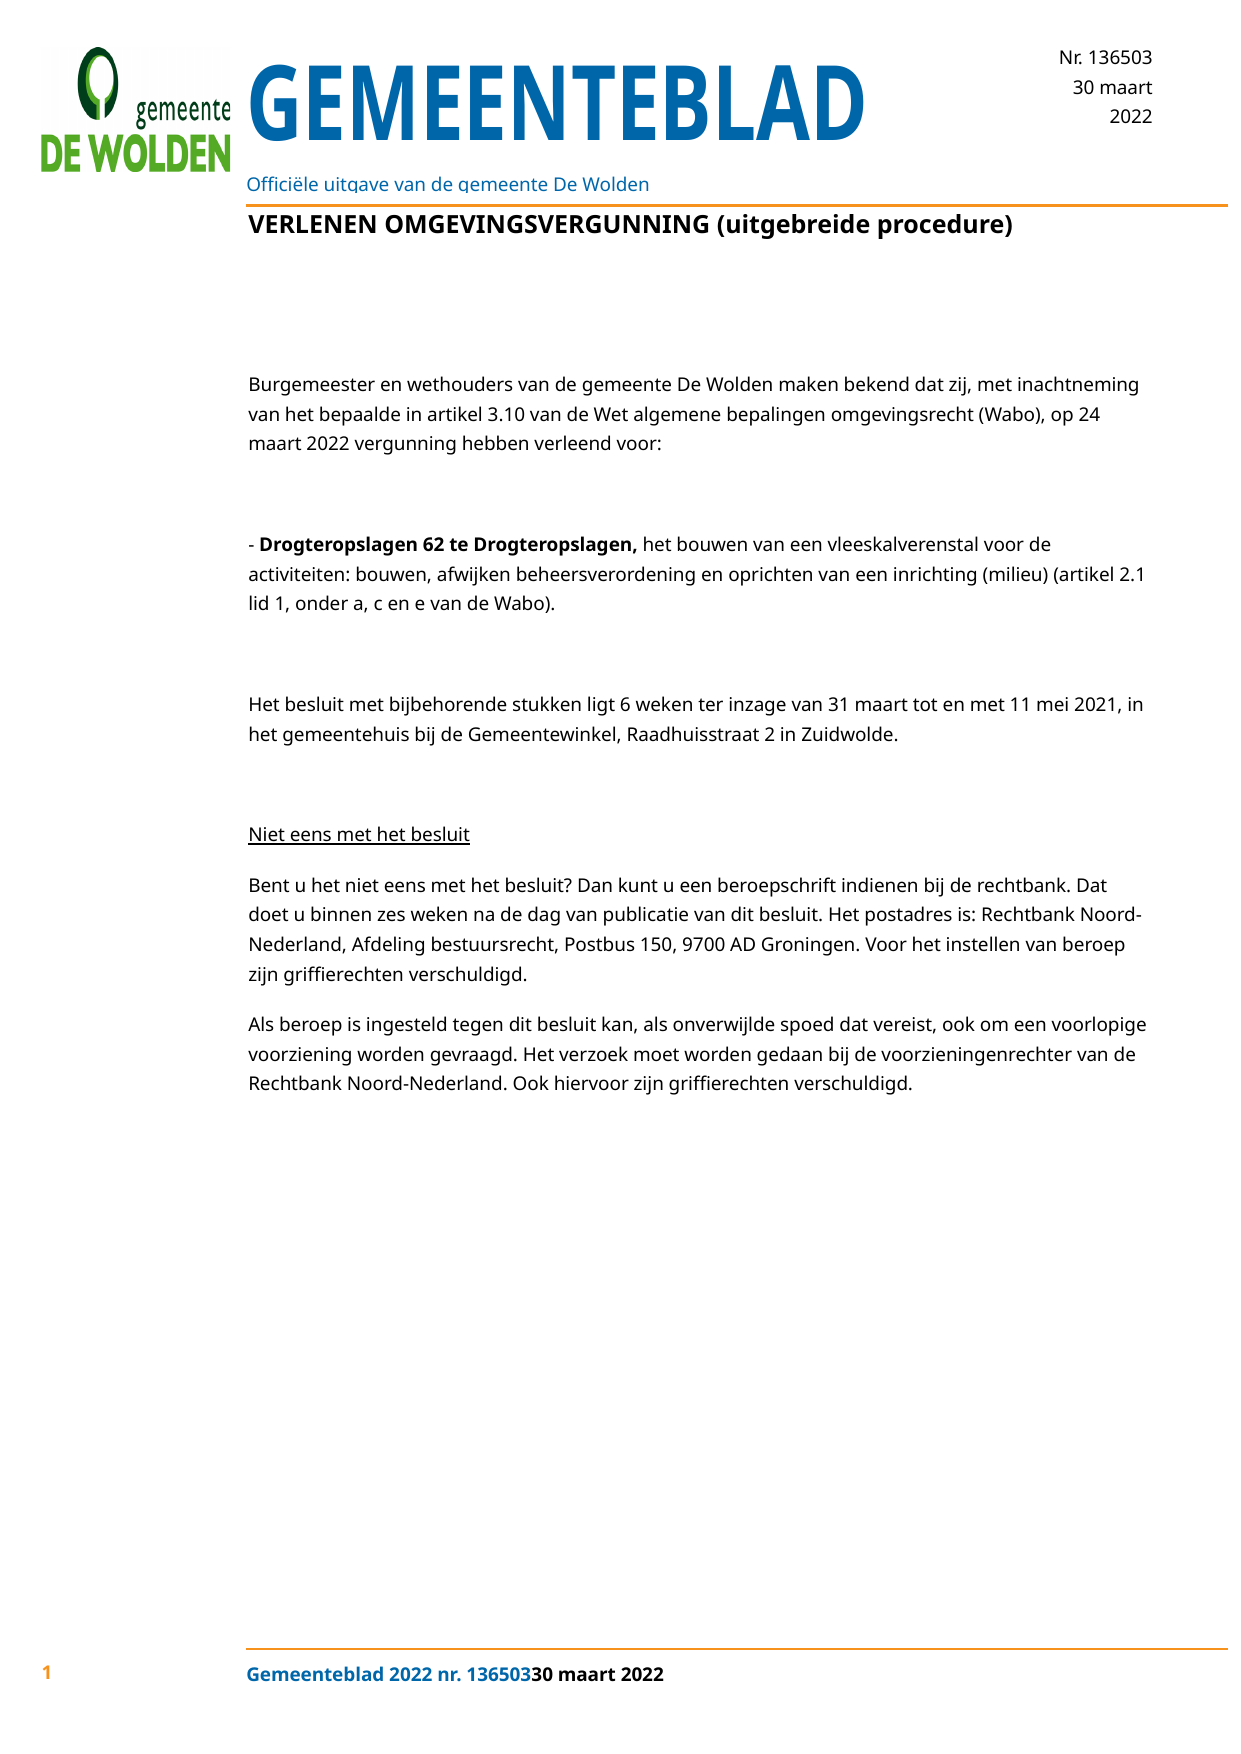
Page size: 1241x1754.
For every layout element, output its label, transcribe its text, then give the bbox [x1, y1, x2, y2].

text Het besluit met bijbehorende stukken ligt 6 weken ter inzage van 31 maart tot en met 11 mei 2021, in het gemeentehuis bij de Gemeentewinkel, Raadhuisstraat 2 in Zuidwolde. [248, 691, 1152, 746]
text Bent u het niet eens met het besluit? Dan kunt u een beroepschrift indienen bij de rechtbank. Dat doet u binnen zes weken na de dag van publicatie van dit besluit. Het postadres is: Rechtbank Noord-Nederland, Afdeling bestuursrecht, Postbus 150, 9700 AD Groningen. Voor het instellen van beroep zijn griffierechten verschuldigd. [248, 872, 1152, 986]
text VERLENEN OMGEVINGSVERGUNNING (uitgebreide procedure) [248, 207, 1152, 241]
text Niet eens met het besluit [248, 822, 1152, 847]
picture [41, 47, 231, 172]
text Burgemeester en wethouders van de gemeente De Wolden maken bekend dat zij, met inachtneming van het bepaalde in artikel 3.10 van de Wet algemene bepalingen omgevingsrecht (Wabo), op 24 maart 2022 vergunning hebben verleend voor: [248, 371, 1152, 456]
text - Drogteropslagen 62 te Drogteropslagen, het bouwen van een vleeskalverenstal voor de activiteiten: bouwen, afwijken beheersverordening en oprichten van een inrichting (milieu) (artikel 2.1 lid 1, onder a, c en e van de Wabo). [248, 531, 1152, 616]
text Als beroep is ingesteld tegen dit besluit kan, als onverwijlde spoed dat vereist, ook om een voorlopige voorziening worden gevraagd. Het verzoek moet worden gedaan bij de voorzieningenrechter van de Rechtbank Noord-Nederland. Ook hiervoor zijn griffierechten verschuldigd. [248, 1011, 1152, 1096]
